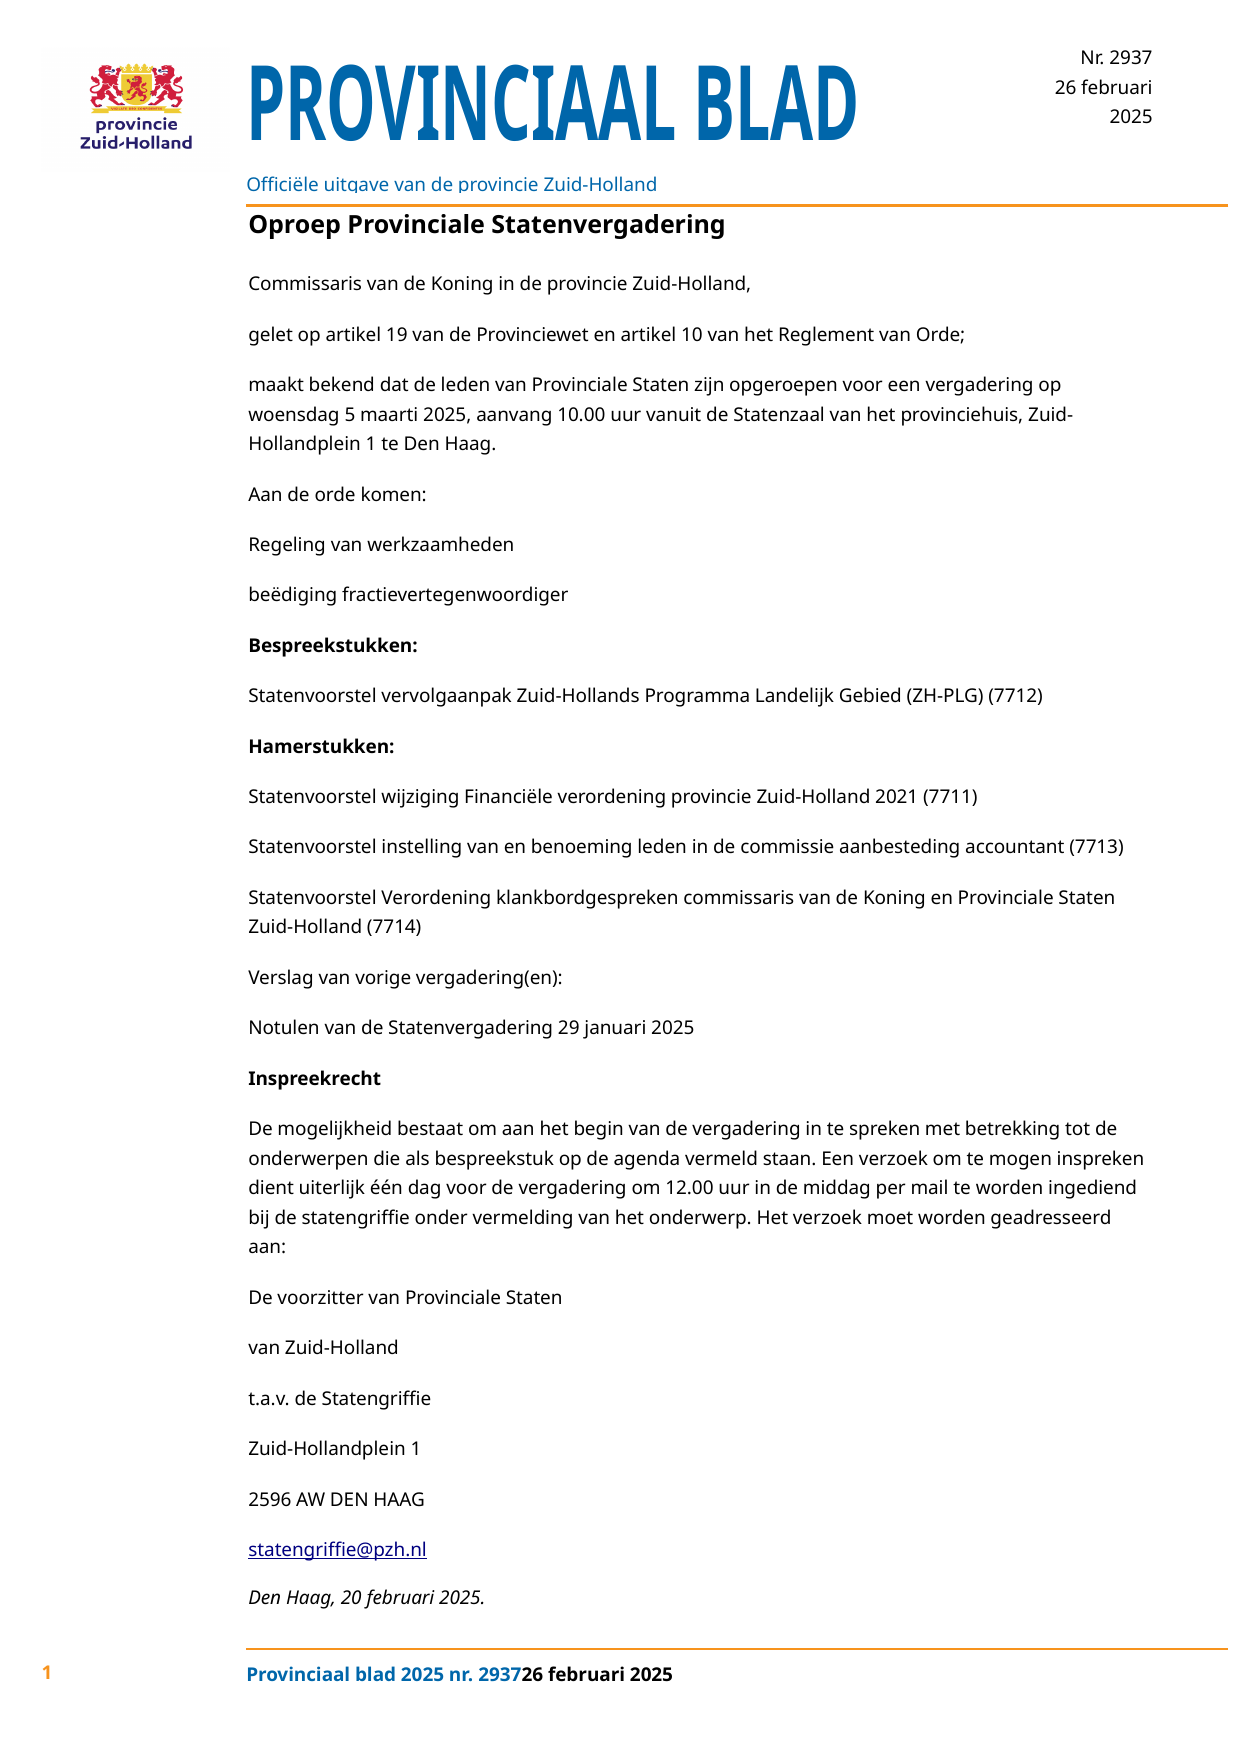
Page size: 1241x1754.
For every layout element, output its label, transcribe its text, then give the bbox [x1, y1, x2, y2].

text Statenvoorstel Verordening klankbordgespreken commissaris van de Koning en Provinciale Staten Zuid-Holland (7714) [248, 884, 1152, 939]
text Aan de orde komen: [248, 481, 1152, 506]
text 2596 AW DEN HAAG [248, 1486, 1152, 1511]
text statengriffie@pzh.nl [248, 1536, 1152, 1562]
text De voorzitter van Provinciale Staten [248, 1284, 1152, 1310]
text Statenvoorstel vervolgaanpak Zuid-Hollands Programma Landelijk Gebied (ZH-PLG) (7712) [248, 682, 1152, 708]
text Zuid-Hollandplein 1 [248, 1435, 1152, 1461]
text beëdiging fractievertegenwoordiger [248, 582, 1152, 607]
text Oproep Provinciale Statenvergadering [248, 207, 1152, 241]
text Notulen van de Statenvergadering 29 januari 2025 [248, 1014, 1152, 1040]
text t.a.v. de Statengriffie [248, 1385, 1152, 1411]
text Statenvoorstel instelling van en benoeming leden in de commissie aanbesteding accountant (7713) [248, 834, 1152, 859]
text Hamerstukken: [248, 733, 1152, 758]
text Verslag van vorige vergadering(en): [248, 964, 1152, 990]
text Statenvoorstel wijziging Financiële verordening provincie Zuid-Holland 2021 (7711) [248, 783, 1152, 809]
text Den Haag, 20 februari 2025. [248, 1584, 1152, 1610]
text Regeling van werkzaamheden [248, 531, 1152, 557]
text maakt bekend dat de leden van Provinciale Staten zijn opgeroepen voor een vergadering op woensdag 5 maarti 2025, aanvang 10.00 uur vanuit de Statenzaal van het provinciehuis, Zuid-Hollandplein 1 te Den Haag. [248, 371, 1152, 456]
text Inspreekrecht [248, 1065, 1152, 1091]
picture [41, 47, 231, 172]
text van Zuid-Holland [248, 1334, 1152, 1360]
text Bespreekstukken: [248, 632, 1152, 658]
text gelet op artikel 19 van de Provinciewet en artikel 10 van het Reglement van Orde; [248, 321, 1152, 346]
text De mogelijkheid bestaat om aan het begin van de vergadering in te spreken met betrekking tot de onderwerpen die als bespreekstuk op de agenda vermeld staan. Een verzoek om te mogen inspreken dient uiterlijk één dag voor de vergadering om 12.00 uur in de middag per mail te worden ingediend bij de statengriffie onder vermelding van het onderwerp. Het verzoek moet worden geadresseerd aan: [248, 1115, 1152, 1259]
text Commissaris van de Koning in de provincie Zuid-Holland, [248, 270, 1152, 296]
